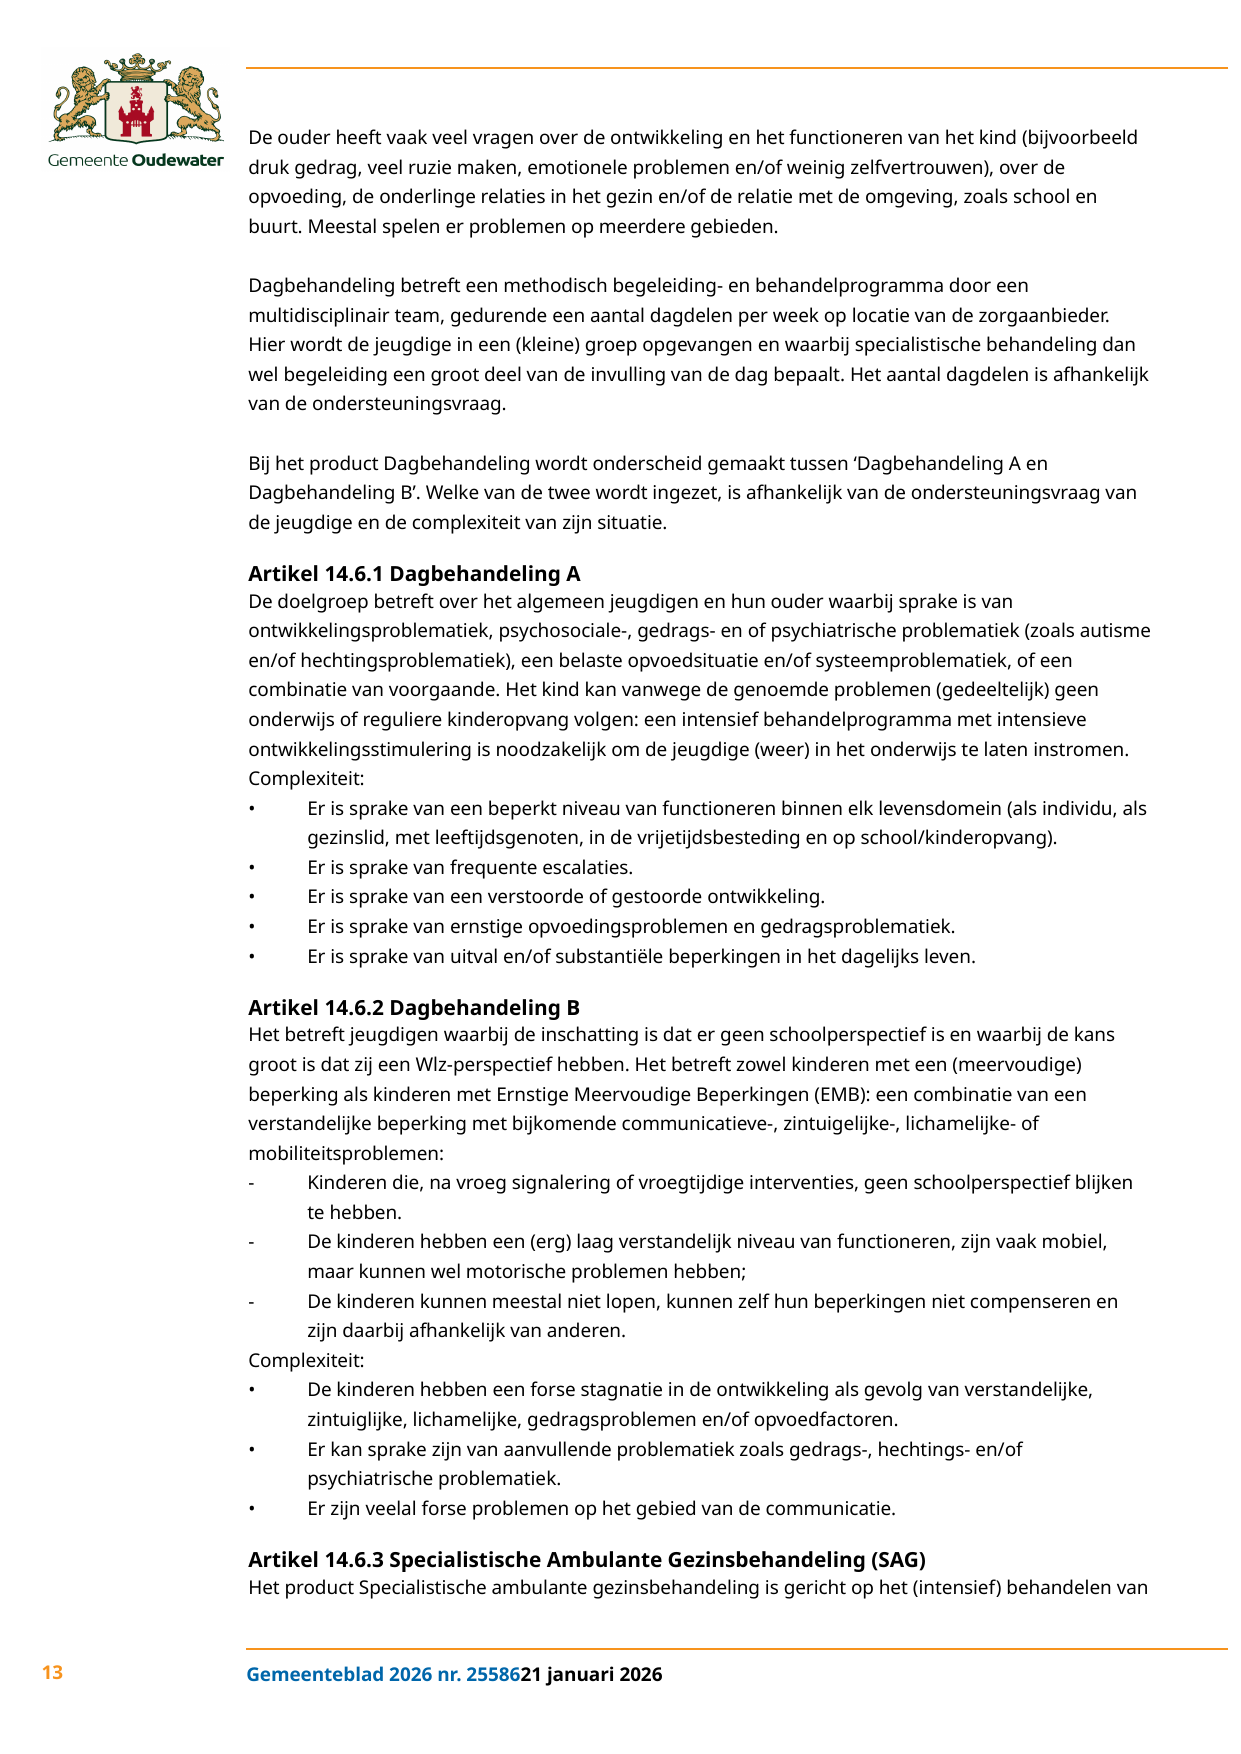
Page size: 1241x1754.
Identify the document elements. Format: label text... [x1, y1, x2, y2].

list De kinderen hebben een (erg) laag verstandelijk niveau van functioneren, zijn vaak mobiel, maar kunnen wel motorische problemen hebben; [248, 1229, 1152, 1284]
list Er is sprake van een beperkt niveau van functioneren binnen elk levensdomein (als individu, als gezinslid, met leeftijdsgenoten, in de vrijetijdsbesteding en op school/kinderopvang). [248, 795, 1152, 850]
picture [41, 47, 231, 172]
text Dagbehandeling betreft een methodisch begeleiding- en behandelprogramma door een multidisciplinair team, gedurende een aantal dagdelen per week op locatie van de zorgaanbieder. Hier wordt de jeugdige in een (kleine) groep opgevangen en waarbij specialistische behandeling dan wel begeleiding een groot deel van de invulling van de dag bepaalt. Het aantal dagdelen is afhankelijk van de ondersteuningsvraag. [248, 272, 1152, 416]
text Het betreft jeugdigen waarbij de inschatting is dat er geen schoolperspectief is en waarbij de kans groot is dat zij een Wlz-perspectief hebben. Het betreft zowel kinderen met een (meervoudige) beperking als kinderen met Ernstige Meervoudige Beperkingen (EMB): een combinatie van een verstandelijke beperking met bijkomende communicatieve-, zintuigelijke-, lichamelijke- of mobiliteitsproblemen: [248, 1022, 1152, 1166]
text Het product Specialistische ambulante gezinsbehandeling is gericht op het (intensief) behandelen van [248, 1574, 1152, 1599]
list De kinderen kunnen meestal niet lopen, kunnen zelf hun beperkingen niet compenseren en zijn daarbij afhankelijk van anderen. [248, 1288, 1152, 1343]
text Artikel 14.6.1 Dagbehandeling A [248, 559, 1152, 588]
list De kinderen hebben een forse stagnatie in de ontwikkeling als gevolg van verstandelijke, zintuiglijke, lichamelijke, gedragsproblemen en/of opvoedfactoren. [248, 1377, 1152, 1432]
text Artikel 14.6.2 Dagbehandeling B [248, 993, 1152, 1022]
list Er is sprake van ernstige opvoedingsproblemen en gedragsproblematiek. [248, 913, 1152, 939]
list Er zijn veelal forse problemen op het gebied van de communicatie. [248, 1495, 1152, 1521]
text Complexiteit: [248, 1347, 1152, 1373]
text Artikel 14.6.3 Specialistische Ambulante Gezinsbehandeling (SAG) [248, 1545, 1152, 1574]
text Bij het product Dagbehandeling wordt onderscheid gemaakt tussen ‘Dagbehandeling A en Dagbehandeling B’. Welke van de twee wordt ingezet, is afhankelijk van de ondersteuningsvraag van de jeugdige en de complexiteit van zijn situatie. [248, 450, 1152, 535]
list Kinderen die, na vroeg signalering of vroegtijdige interventies, geen schoolperspectief blijken te hebben. [248, 1169, 1152, 1225]
list Er is sprake van een verstoorde of gestoorde ontwikkeling. [248, 884, 1152, 909]
text Complexiteit: [248, 765, 1152, 791]
text De ouder heeft vaak veel vragen over de ontwikkeling en het functioneren van het kind (bijvoorbeeld druk gedrag, veel ruzie maken, emotionele problemen en/of weinig zelfvertrouwen), over de opvoeding, de onderlinge relaties in het gezin en/of de relatie met de omgeving, zoals school en buurt. Meestal spelen er problemen op meerdere gebieden. [248, 124, 1152, 239]
list Er is sprake van uitval en/of substantiële beperkingen in het dagelijks leven. [248, 943, 1152, 968]
text De doelgroep betreft over het algemeen jeugdigen en hun ouder waarbij sprake is van ontwikkelingsproblematiek, psychosociale-, gedrags- en of psychiatrische problematiek (zoals autisme en/of hechtingsproblematiek), een belaste opvoedsituatie en/of systeemproblematiek, of een combinatie van voorgaande. Het kind kan vanwege de genoemde problemen (gedeeltelijk) geen onderwijs of reguliere kinderopvang volgen: een intensief behandelprogramma met intensieve ontwikkelingsstimulering is noodzakelijk om de jeugdige (weer) in het onderwijs te laten instromen. [248, 588, 1152, 761]
list Er kan sprake zijn van aanvullende problematiek zoals gedrags-, hechtings- en/of psychiatrische problematiek. [248, 1436, 1152, 1491]
list Er is sprake van frequente escalaties. [248, 854, 1152, 880]
